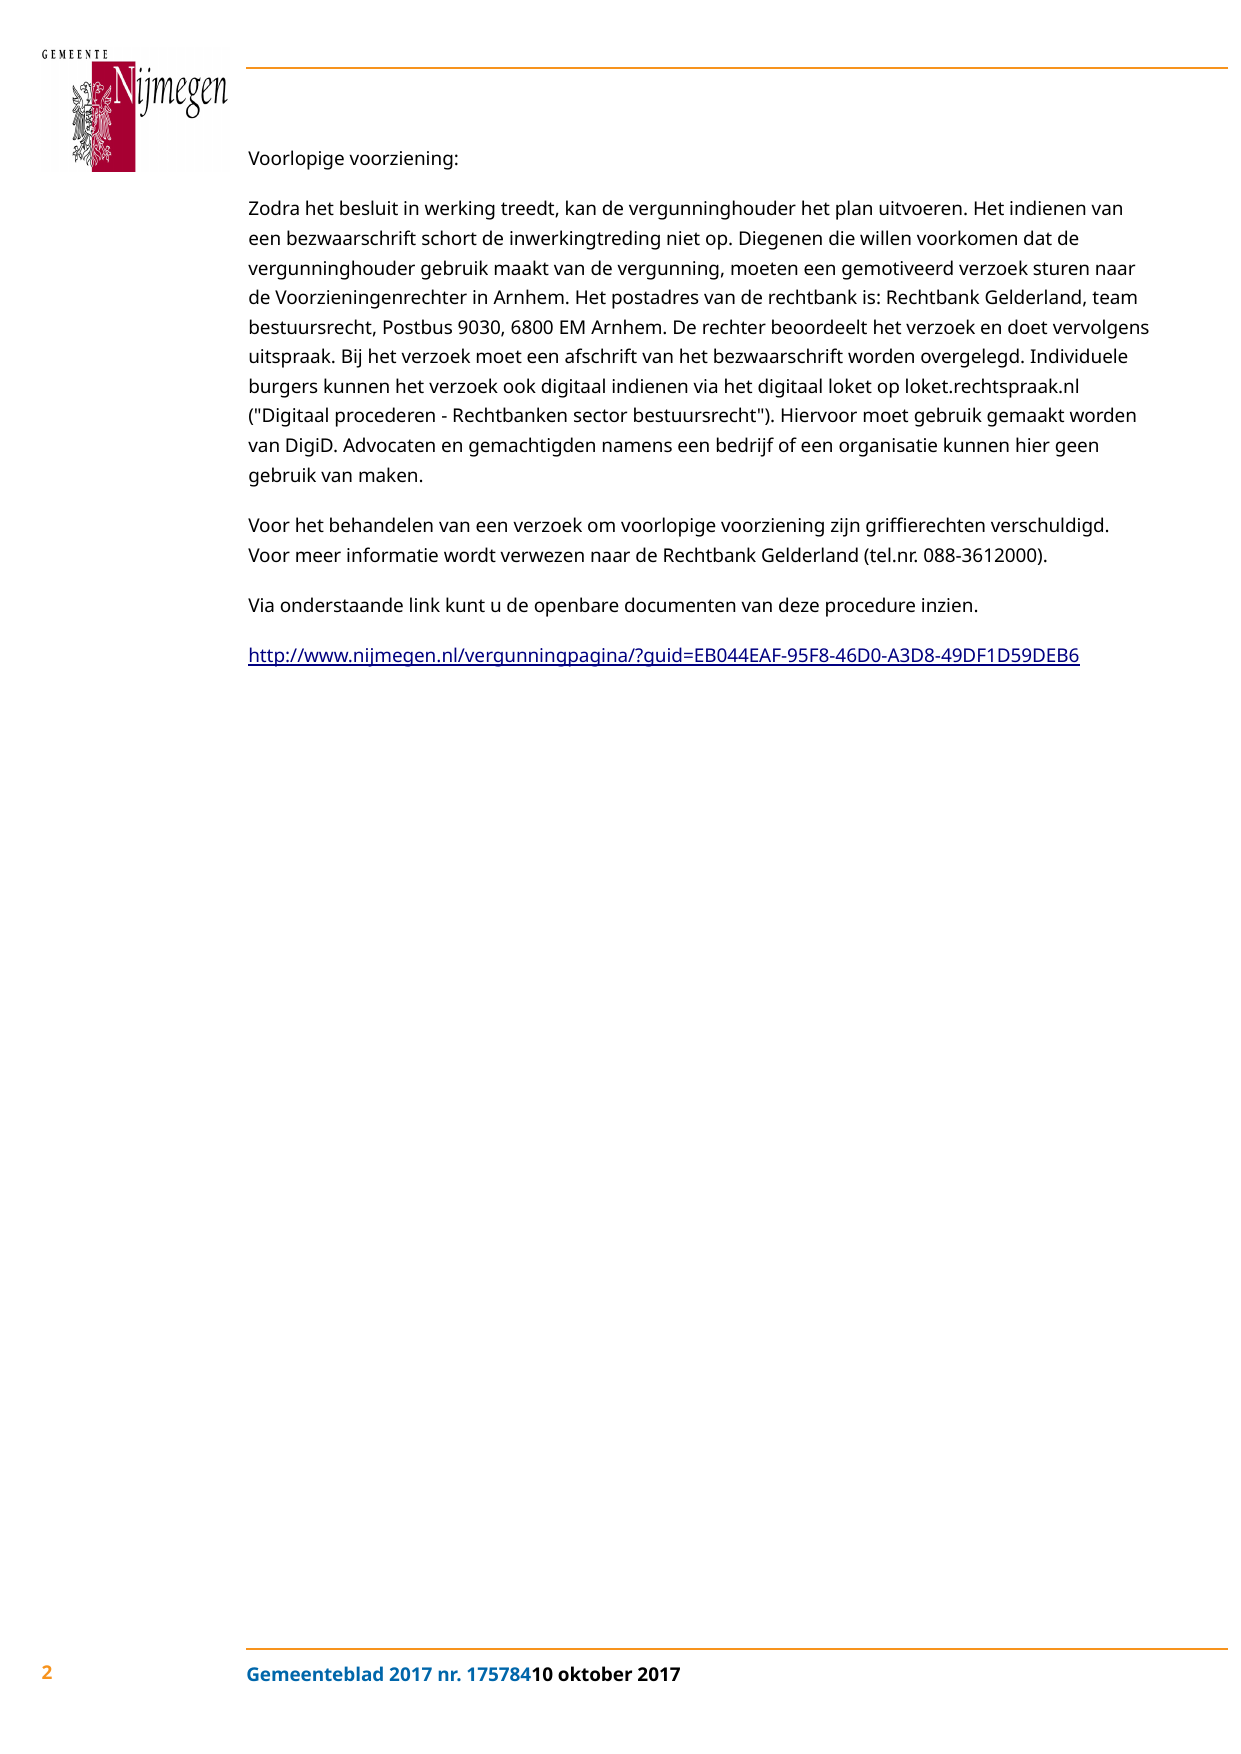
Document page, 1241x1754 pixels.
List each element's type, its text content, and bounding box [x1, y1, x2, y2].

picture [41, 47, 231, 172]
text Voor het behandelen van een verzoek om voorlopige voorziening zijn griffierechten verschuldigd. Voor meer informatie wordt verwezen naar de Rechtbank Gelderland (tel.nr. 088-3612000). [248, 512, 1152, 568]
text Voorlopige voorziening: [248, 145, 1152, 171]
text http://www.nijmegen.nl/vergunningpagina/?guid=EB044EAF-95F8-46D0-A3D8-49DF1D59DEB6 [248, 643, 1152, 668]
text Zodra het besluit in werking treedt, kan de vergunninghouder het plan uitvoeren. Het indienen van een bezwaarschrift schort de inwerkingtreding niet op. Diegenen die willen voorkomen dat de vergunninghouder gebruik maakt van de vergunning, moeten een gemotiveerd verzoek sturen naar de Voorzieningenrechter in Arnhem. Het postadres van de rechtbank is: Rechtbank Gelderland, team bestuursrecht, Postbus 9030, 6800 EM Arnhem. De rechter beoordeelt het verzoek en doet vervolgens uitspraak. Bij het verzoek moet een afschrift van het bezwaarschrift worden overgelegd. Individuele burgers kunnen het verzoek ook digitaal indienen via het digitaal loket op loket.rechtspraak.nl ("Digitaal procederen - Rechtbanken sector bestuursrecht"). Hiervoor moet gebruik gemaakt worden van DigiD. Advocaten en gemachtigden namens een bedrijf of een organisatie kunnen hier geen gebruik van maken. [248, 196, 1152, 488]
text Via onderstaande link kunt u de openbare documenten van deze procedure inzien. [248, 592, 1152, 618]
